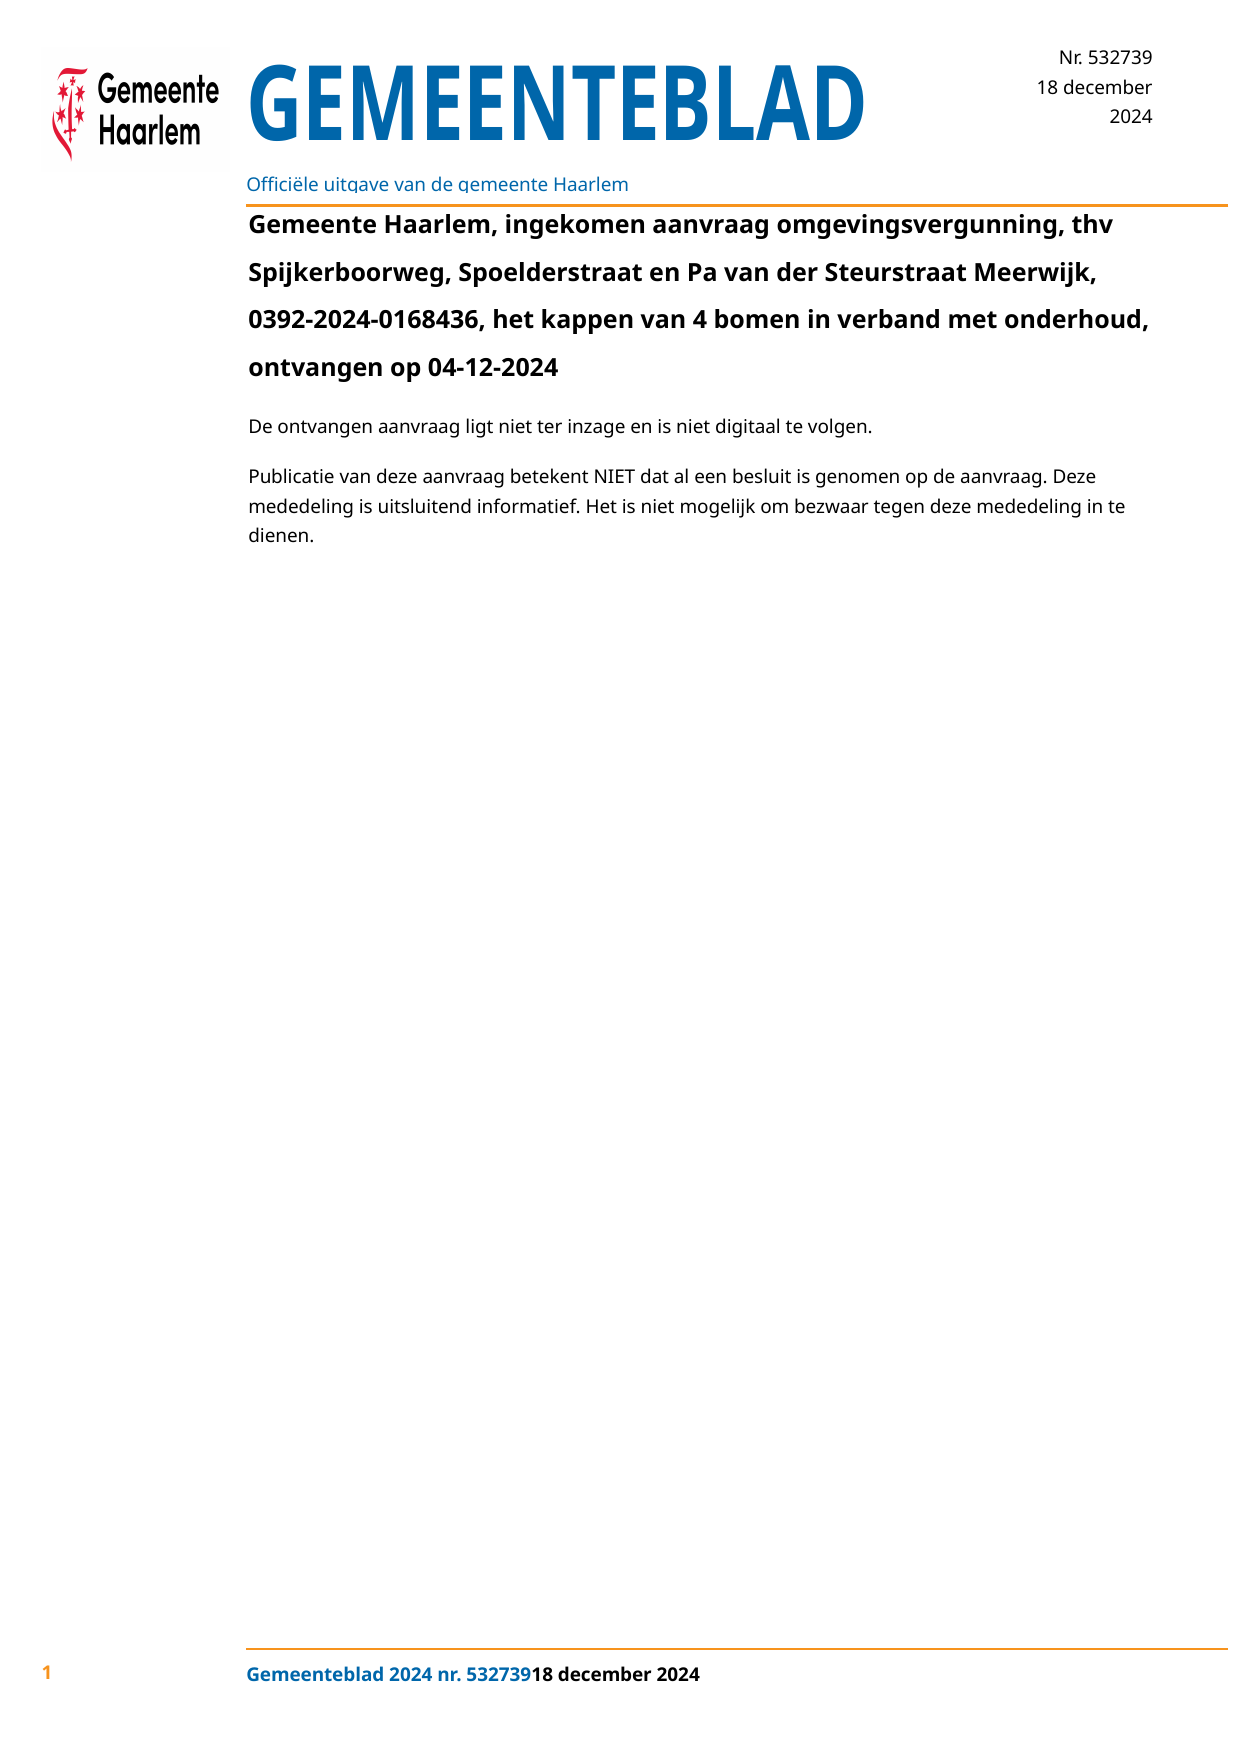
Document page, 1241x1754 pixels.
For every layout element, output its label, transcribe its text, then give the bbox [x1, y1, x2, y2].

text De ontvangen aanvraag ligt niet ter inzage en is niet digitaal te volgen. [248, 413, 1152, 439]
text Publicatie van deze aanvraag betekent NIET dat al een besluit is genomen op de aanvraag. Deze mededeling is uitsluitend informatief. Het is niet mogelijk om bezwaar tegen deze mededeling in te dienen. [248, 463, 1152, 548]
text Gemeente Haarlem, ingekomen aanvraag omgevingsvergunning, thv Spijkerboorweg, Spoelderstraat en Pa van der Steurstraat Meerwijk, 0392-2024-0168436, het kappen van 4 bomen in verband met onderhoud, ontvangen op 04-12-2024 [248, 207, 1152, 384]
picture [41, 47, 231, 172]
